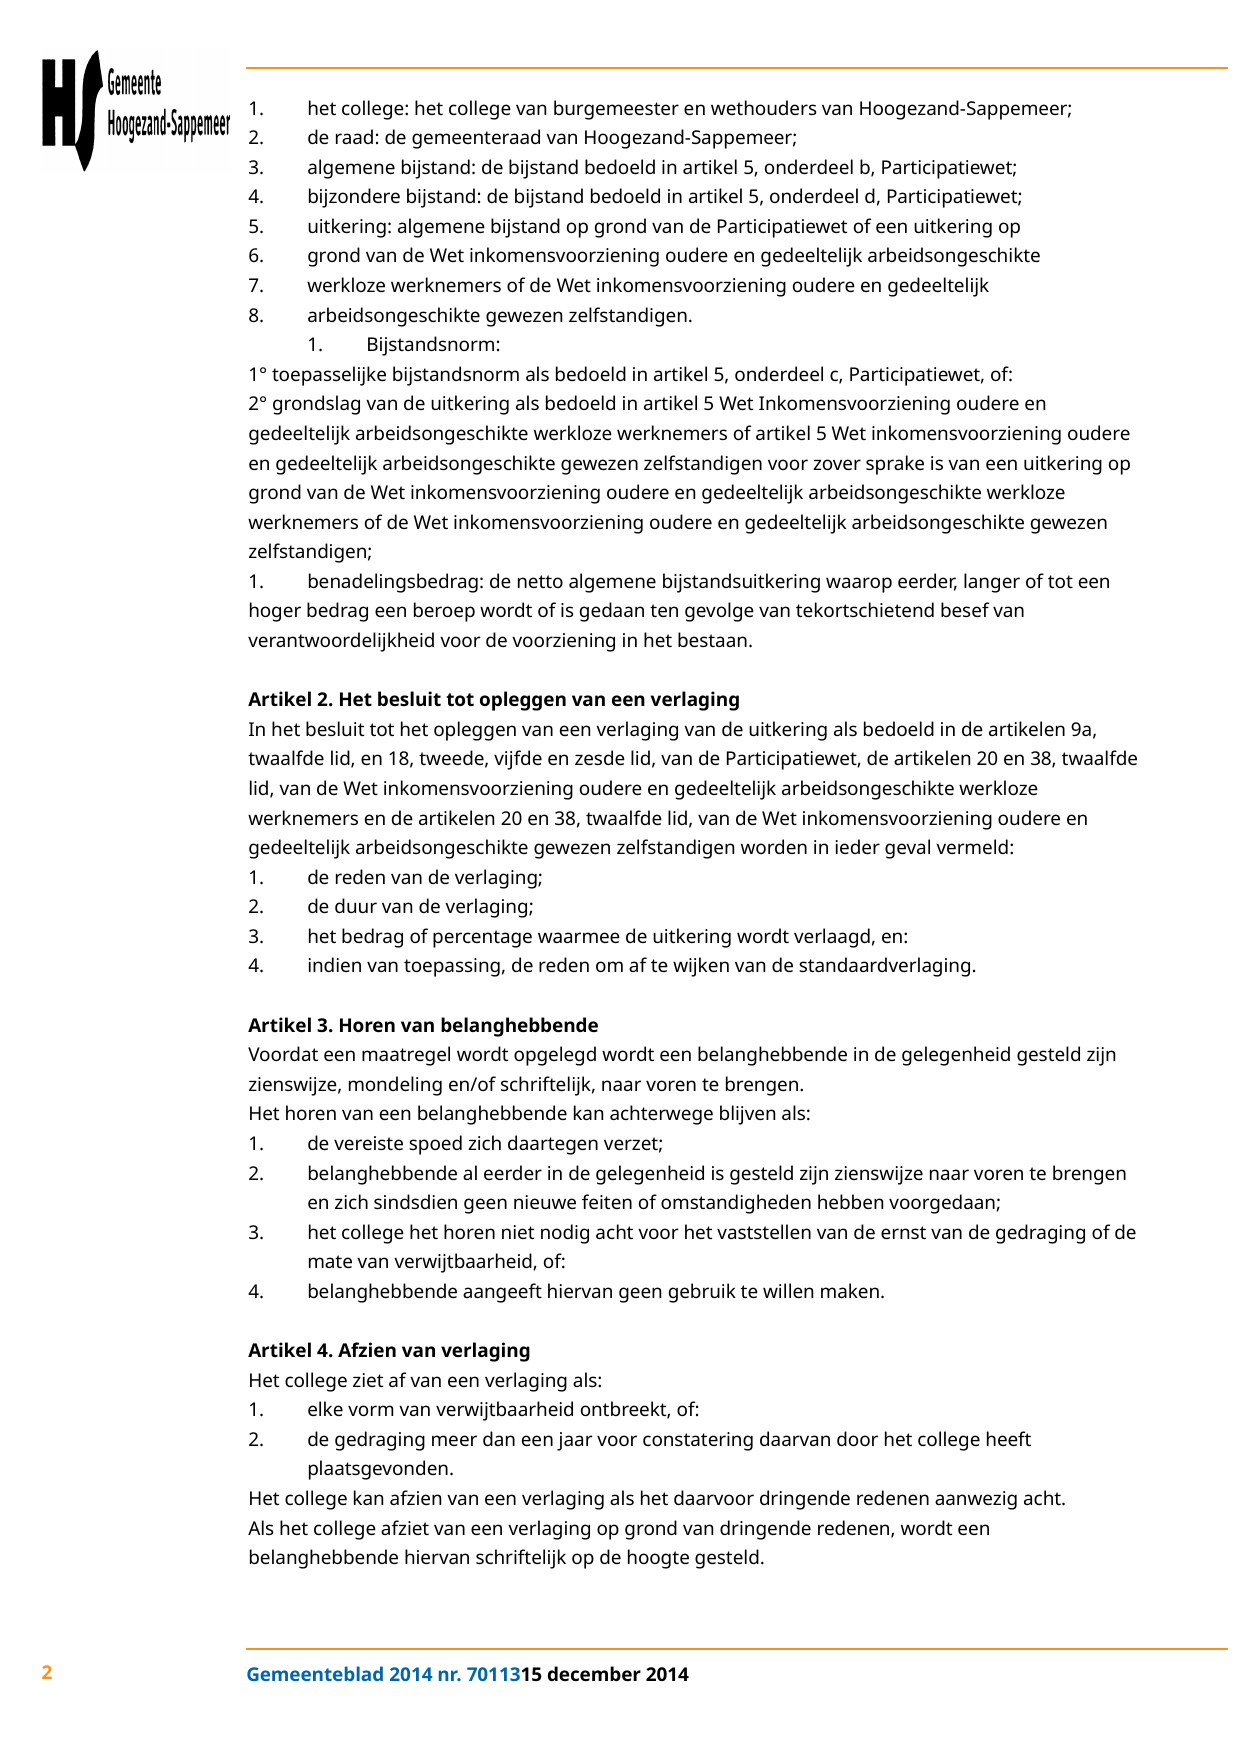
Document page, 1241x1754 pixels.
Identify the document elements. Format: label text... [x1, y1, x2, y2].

text Artikel 3. Horen van belanghebbende [248, 1012, 1152, 1038]
list de duur van de verlaging; [248, 893, 1152, 919]
list grond van de Wet inkomensvoorziening oudere en gedeeltelijk arbeidsongeschikte [248, 243, 1152, 268]
text Artikel 2. Het besluit tot opleggen van een verlaging [248, 686, 1152, 712]
text In het besluit tot het opleggen van een verlaging van de uitkering als bedoeld in de artikelen 9a, twaalfde lid, en 18, tweede, vijfde en zesde lid, van de Participatiewet, de artikelen 20 en 38, twaalfde lid, van de Wet inkomensvoorziening oudere en gedeeltelijk arbeidsongeschikte werkloze werknemers en de artikelen 20 en 38, twaalfde lid, van de Wet inkomensvoorziening oudere en gedeeltelijk arbeidsongeschikte gewezen zelfstandigen worden in ieder geval vermeld: [248, 716, 1152, 860]
list arbeidsongeschikte gewezen zelfstandigen. [248, 302, 1152, 328]
text Het horen van een belanghebbende kan achterwege blijven als: [248, 1101, 1152, 1126]
list de vereiste spoed zich daartegen verzet; [248, 1130, 1152, 1156]
list het college het horen niet nodig acht voor het vaststellen van de ernst van de gedraging of de mate van verwijtbaarheid, of: [248, 1219, 1152, 1274]
list de gedraging meer dan een jaar voor constatering daarvan door het college heeft plaatsgevonden. [248, 1426, 1152, 1481]
text hoger bedrag een beroep wordt of is gedaan ten gevolge van tekortschietend besef van [248, 598, 1152, 623]
list belanghebbende aangeeft hiervan geen gebruik te willen maken. [248, 1278, 1152, 1304]
text Het college kan afzien van een verlaging als het daarvoor dringende redenen aanwezig acht. [248, 1485, 1152, 1511]
list elke vorm van verwijtbaarheid ontbreekt, of: [248, 1396, 1152, 1422]
list het college: het college van burgemeester en wethouders van Hoogezand-Sappemeer; [248, 95, 1152, 121]
list belanghebbende al eerder in de gelegenheid is gesteld zijn zienswijze naar voren te brengen en zich sindsdien geen nieuwe feiten of omstandigheden hebben voorgedaan; [248, 1160, 1152, 1215]
list uitkering: algemene bijstand op grond van de Participatiewet of een uitkering op [248, 213, 1152, 239]
text Artikel 4. Afzien van verlaging [248, 1337, 1152, 1363]
list Bijstandsnorm: [307, 331, 1152, 357]
text belanghebbende hiervan schriftelijk op de hoogte gesteld. [248, 1544, 1152, 1570]
list de raad: de gemeenteraad van Hoogezand-Sappemeer; [248, 124, 1152, 150]
list benadelingsbedrag: de netto algemene bijstandsuitkering waarop eerder, langer of tot een [248, 568, 1152, 594]
text Als het college afziet van een verlaging op grond van dringende redenen, wordt een [248, 1515, 1152, 1541]
list indien van toepassing, de reden om af te wijken van de standaardverlaging. [248, 953, 1152, 978]
text verantwoordelijkheid voor de voorziening in het bestaan. [248, 627, 1152, 653]
list het bedrag of percentage waarmee de uitkering wordt verlaagd, en: [248, 923, 1152, 949]
text 1° toepasselijke bijstandsnorm als bedoeld in artikel 5, onderdeel c, Participatiewet, of: [248, 361, 1152, 387]
list werkloze werknemers of de Wet inkomensvoorziening oudere en gedeeltelijk [248, 272, 1152, 298]
list de reden van de verlaging; [248, 864, 1152, 890]
text Voordat een maatregel wordt opgelegd wordt een belanghebbende in de gelegenheid gesteld zijn zienswijze, mondeling en/of schriftelijk, naar voren te brengen. [248, 1041, 1152, 1097]
list bijzondere bijstand: de bijstand bedoeld in artikel 5, onderdeel d, Participatiewet; [248, 183, 1152, 209]
picture [41, 47, 231, 172]
text Het college ziet af van een verlaging als: [248, 1367, 1152, 1393]
text 2° grondslag van de uitkering als bedoeld in artikel 5 Wet Inkomensvoorziening oudere en gedeeltelijk arbeidsongeschikte werkloze werknemers of artikel 5 Wet inkomensvoorziening oudere en gedeeltelijk arbeidsongeschikte gewezen zelfstandigen voor zover sprake is van een uitkering op grond van de Wet inkomensvoorziening oudere en gedeeltelijk arbeidsongeschikte werkloze werknemers of de Wet inkomensvoorziening oudere en gedeeltelijk arbeidsongeschikte gewezen zelfstandigen; [248, 391, 1152, 564]
list algemene bijstand: de bijstand bedoeld in artikel 5, onderdeel b, Participatiewet; [248, 154, 1152, 180]
